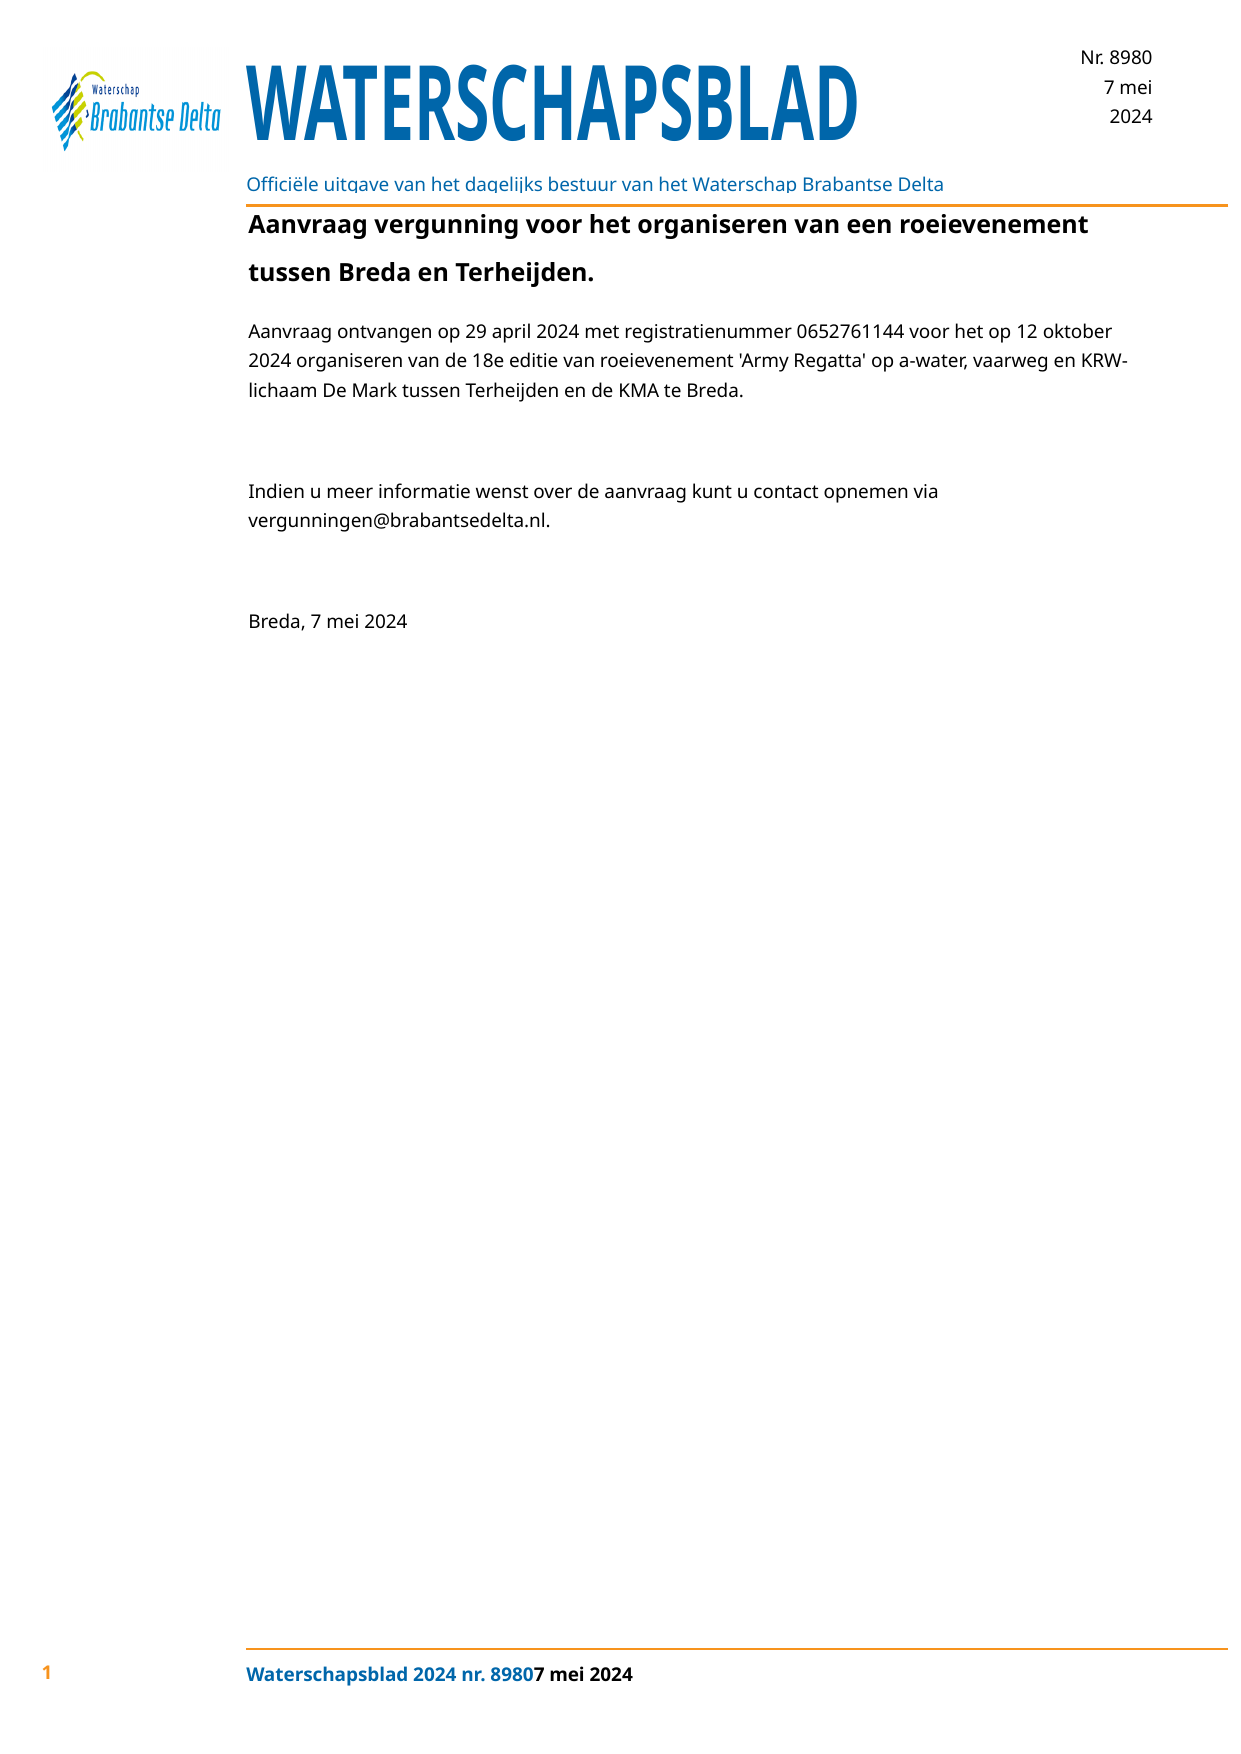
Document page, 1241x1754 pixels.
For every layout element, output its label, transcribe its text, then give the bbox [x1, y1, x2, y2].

picture [41, 47, 231, 172]
text Breda, 7 mei 2024 [248, 608, 1152, 634]
text Aanvraag ontvangen op 29 april 2024 met registratienummer 0652761144 voor het op 12 oktober 2024 organiseren van de 18e editie van roeievenement 'Army Regatta' op a-water, vaarweg en KRW-lichaam De Mark tussen Terheijden en de KMA te Breda. [248, 318, 1152, 403]
text Aanvraag vergunning voor het organiseren van een roeievenement tussen Breda en Terheijden. [248, 207, 1152, 288]
text Indien u meer informatie wenst over de aanvraag kunt u contact opnemen via vergunningen@brabantsedelta.nl. [248, 478, 1152, 533]
